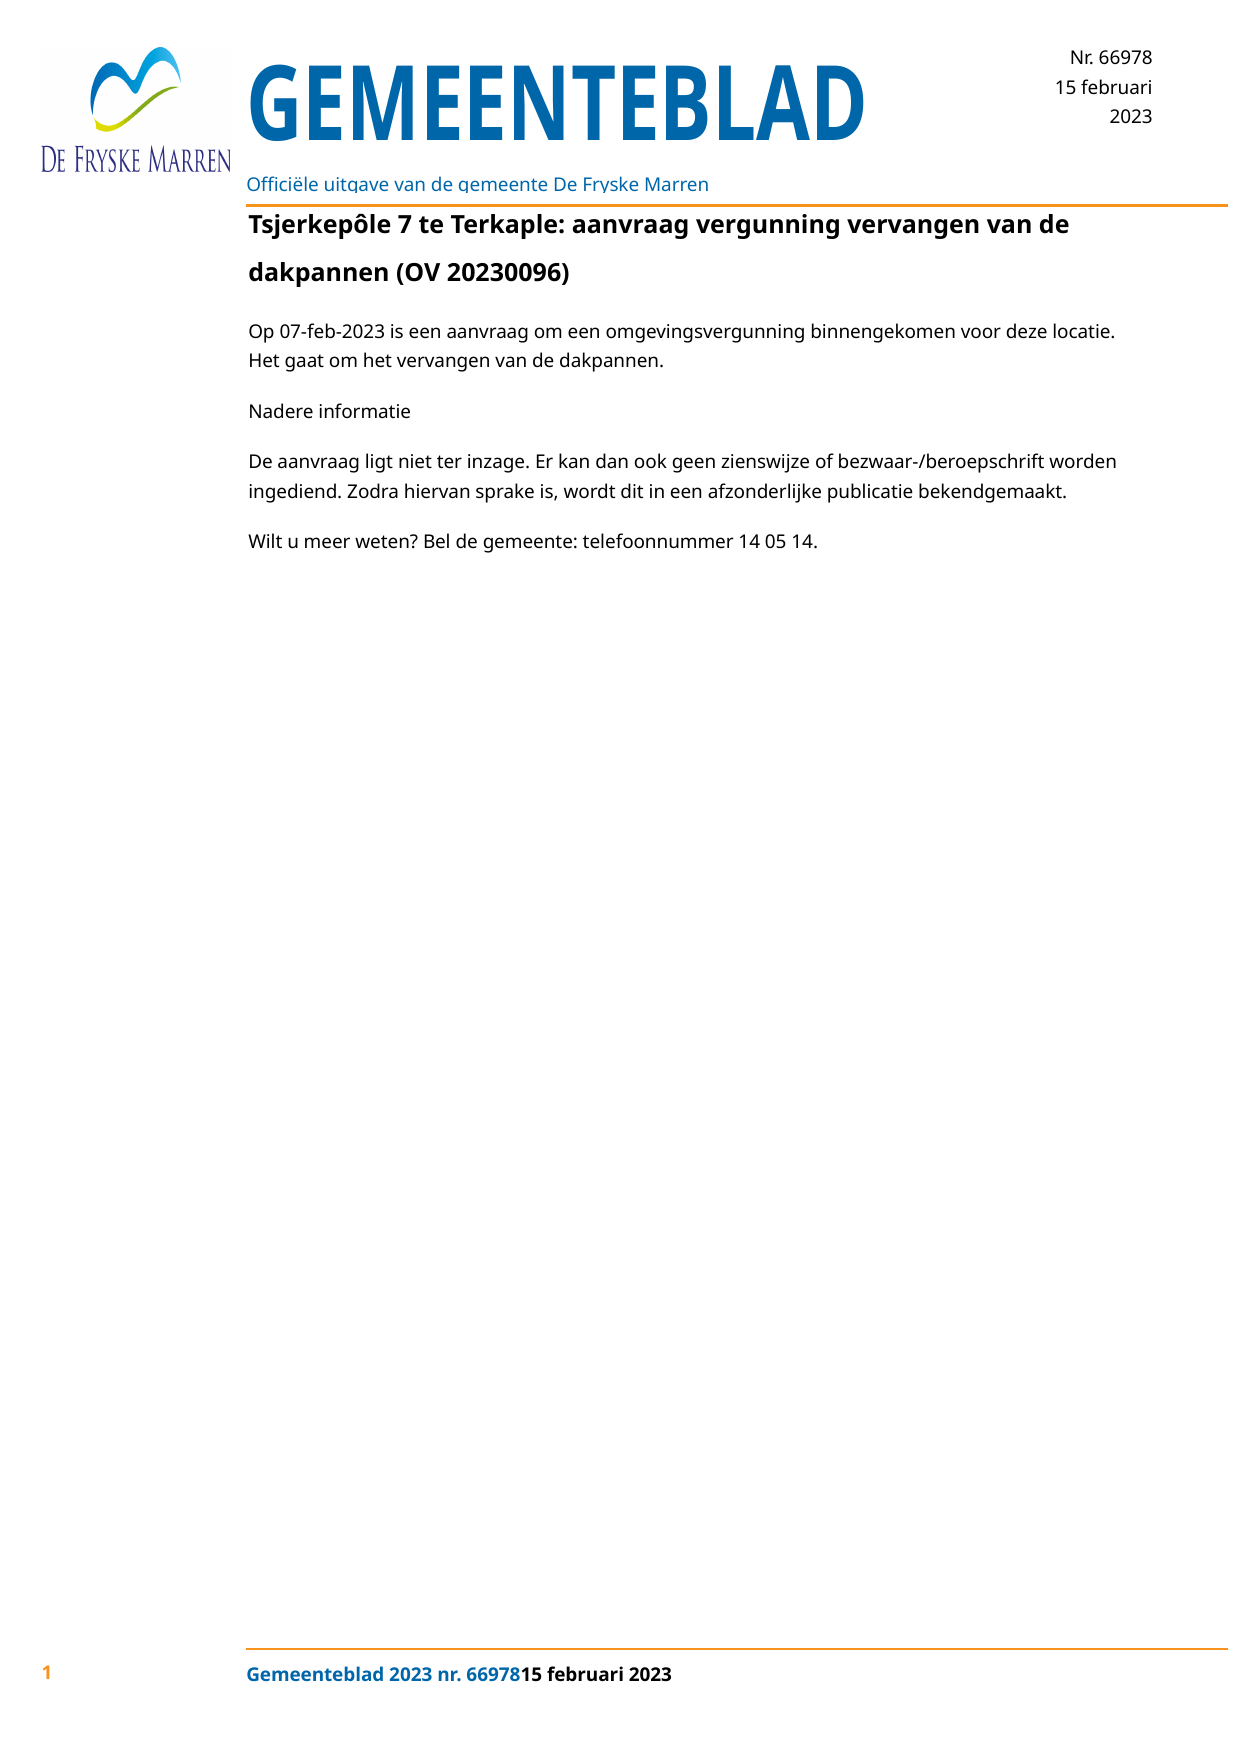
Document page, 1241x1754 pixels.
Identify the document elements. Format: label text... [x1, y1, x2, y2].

text Tsjerkepôle 7 te Terkaple: aanvraag vergunning vervangen van de dakpannen (OV 20230096) [248, 207, 1152, 288]
text Nadere informatie [248, 398, 1152, 424]
picture [41, 47, 231, 172]
text Wilt u meer weten? Bel de gemeente: telefoonnummer 14 05 14. [248, 528, 1152, 554]
text Op 07-feb-2023 is een aanvraag om een omgevingsvergunning binnengekomen voor deze locatie. Het gaat om het vervangen van de dakpannen. [248, 318, 1152, 373]
text De aanvraag ligt niet ter inzage. Er kan dan ook geen zienswijze of bezwaar-/beroepschrift worden ingediend. Zodra hiervan sprake is, wordt dit in een afzonderlijke publicatie bekendgemaakt. [248, 448, 1152, 504]
